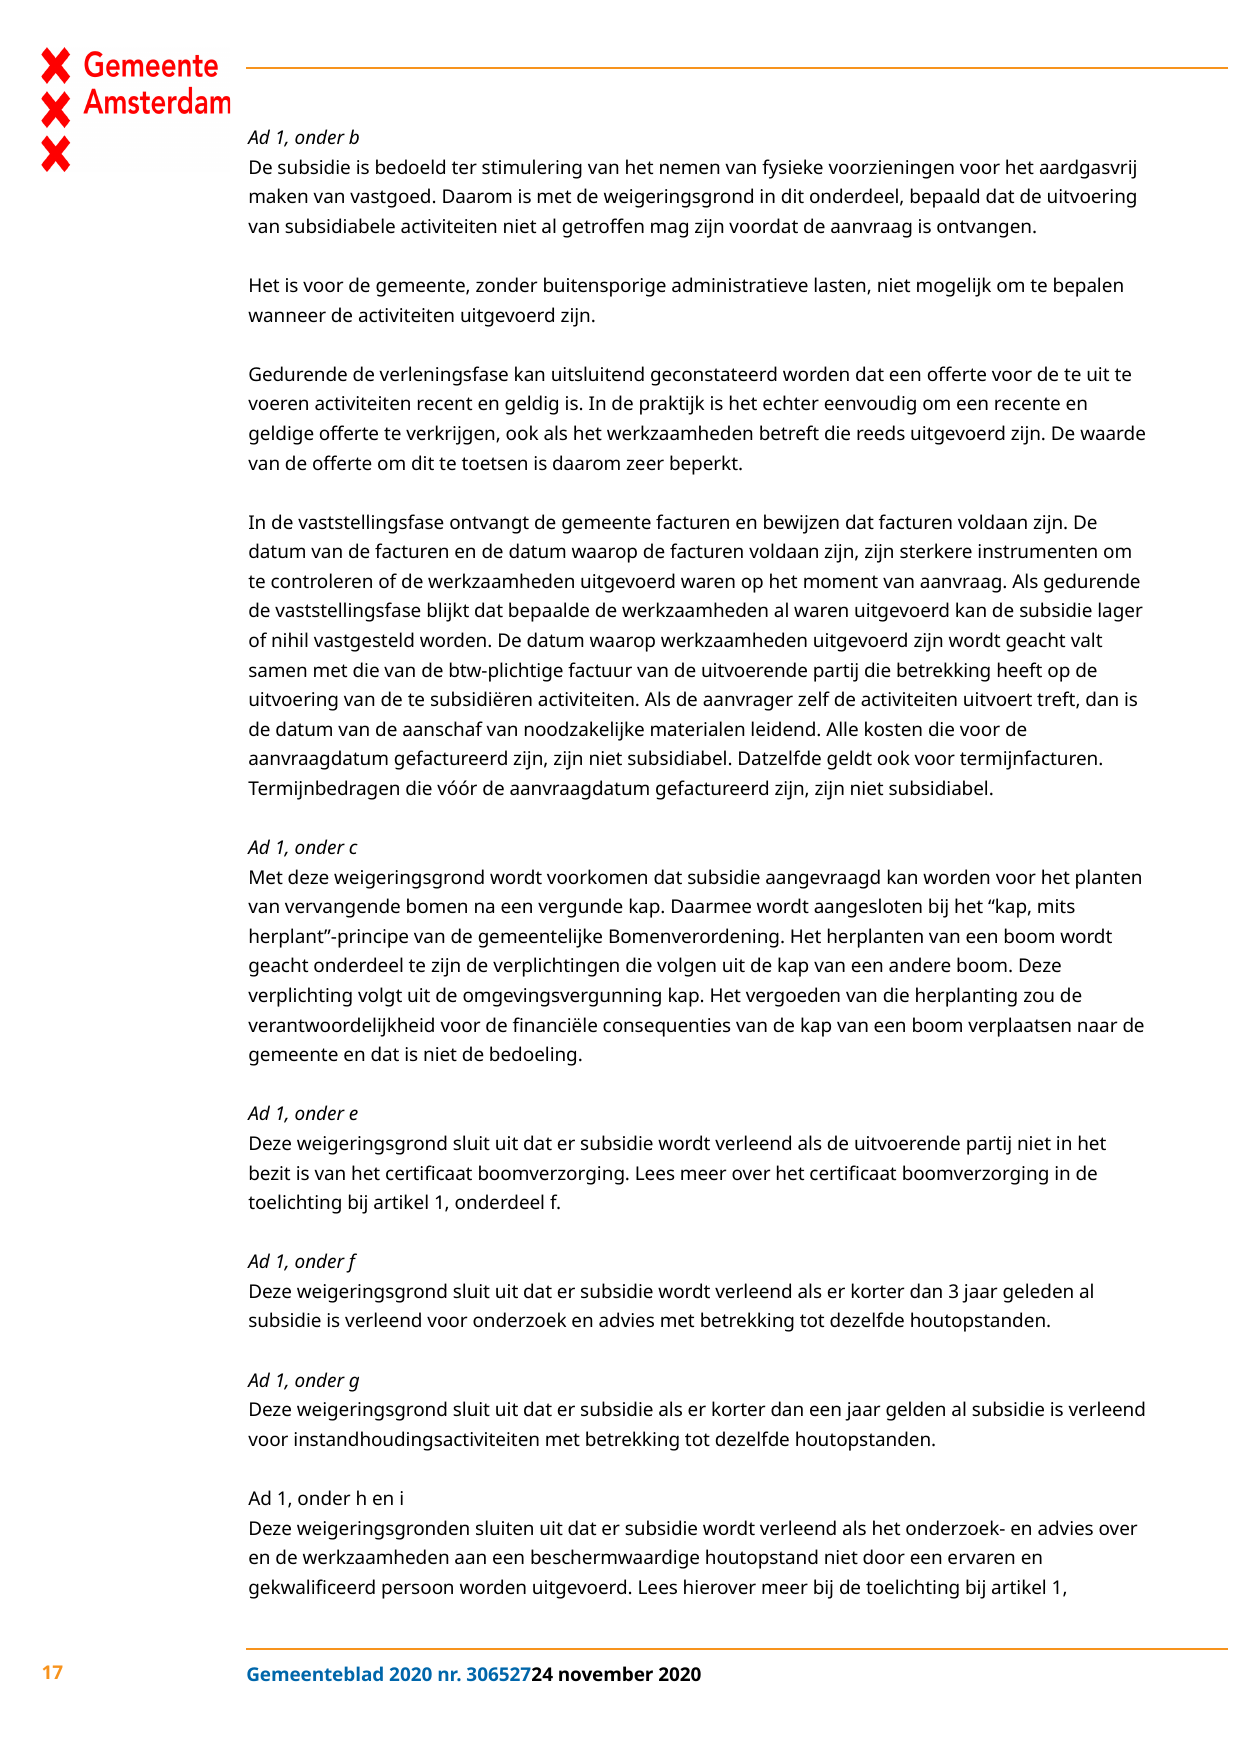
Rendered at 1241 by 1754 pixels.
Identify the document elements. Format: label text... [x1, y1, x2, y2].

text Ad 1, onder h en i [248, 1485, 1152, 1511]
text De subsidie is bedoeld ter stimulering van het nemen van fysieke voorzieningen voor het aardgasvrij maken van vastgoed. Daarom is met de weigeringsgrond in dit onderdeel, bepaald dat de uitvoering van subsidiabele activiteiten niet al getroffen mag zijn voordat de aanvraag is ontvangen. [248, 154, 1152, 239]
text Ad 1, onder c [248, 834, 1152, 860]
text Ad 1, onder b [248, 124, 1152, 150]
text Ad 1, onder f [248, 1248, 1152, 1274]
text Deze weigeringsgronden sluiten uit dat er subsidie wordt verleend als het onderzoek- en advies over en de werkzaamheden aan een beschermwaardige houtopstand niet door een ervaren en gekwalificeerd persoon worden uitgevoerd. Lees hierover meer bij de toelichting bij artikel 1, [248, 1515, 1152, 1600]
text Ad 1, onder e [248, 1101, 1152, 1126]
text Ad 1, onder g [248, 1367, 1152, 1393]
text Deze weigeringsgrond sluit uit dat er subsidie als er korter dan een jaar gelden al subsidie is verleend voor instandhoudingsactiviteiten met betrekking tot dezelfde houtopstanden. [248, 1396, 1152, 1452]
text Gedurende de verleningsfase kan uitsluitend geconstateerd worden dat een offerte voor de te uit te voeren activiteiten recent en geldig is. In de praktijk is het echter eenvoudig om een recente en geldige offerte te verkrijgen, ook als het werkzaamheden betreft die reeds uitgevoerd zijn. De waarde van de offerte om dit te toetsen is daarom zeer beperkt. [248, 361, 1152, 476]
picture [41, 47, 231, 172]
text Met deze weigeringsgrond wordt voorkomen dat subsidie aangevraagd kan worden voor het planten van vervangende bomen na een vergunde kap. Daarmee wordt aangesloten bij het “kap, mits herplant”-principe van de gemeentelijke Bomenverordening. Het herplanten van een boom wordt geacht onderdeel te zijn de verplichtingen die volgen uit de kap van een andere boom. Deze verplichting volgt uit de omgevingsvergunning kap. Het vergoeden van die herplanting zou de verantwoordelijkheid voor de financiële consequenties van de kap van een boom verplaatsen naar de gemeente en dat is niet de bedoeling. [248, 864, 1152, 1067]
text Deze weigeringsgrond sluit uit dat er subsidie wordt verleend als er korter dan 3 jaar geleden al subsidie is verleend voor onderzoek en advies met betrekking tot dezelfde houtopstanden. [248, 1278, 1152, 1333]
text Deze weigeringsgrond sluit uit dat er subsidie wordt verleend als de uitvoerende partij niet in het bezit is van het certificaat boomverzorging. Lees meer over het certificaat boomverzorging in de toelichting bij artikel 1, onderdeel f. [248, 1130, 1152, 1215]
text Het is voor de gemeente, zonder buitensporige administratieve lasten, niet mogelijk om te bepalen wanneer de activiteiten uitgevoerd zijn. [248, 272, 1152, 328]
text In de vaststellingsfase ontvangt de gemeente facturen en bewijzen dat facturen voldaan zijn. De datum van de facturen en de datum waarop de facturen voldaan zijn, zijn sterkere instrumenten om te controleren of de werkzaamheden uitgevoerd waren op het moment van aanvraag. Als gedurende de vaststellingsfase blijkt dat bepaalde de werkzaamheden al waren uitgevoerd kan de subsidie lager of nihil vastgesteld worden. De datum waarop werkzaamheden uitgevoerd zijn wordt geacht valt samen met die van de btw-plichtige factuur van de uitvoerende partij die betrekking heeft op de uitvoering van de te subsidiëren activiteiten. Als de aanvrager zelf de activiteiten uitvoert treft, dan is de datum van de aanschaf van noodzakelijke materialen leidend. Alle kosten die voor de aanvraagdatum gefactureerd zijn, zijn niet subsidiabel. Datzelfde geldt ook voor termijnfacturen. Termijnbedragen die vóór de aanvraagdatum gefactureerd zijn, zijn niet subsidiabel. [248, 509, 1152, 801]
